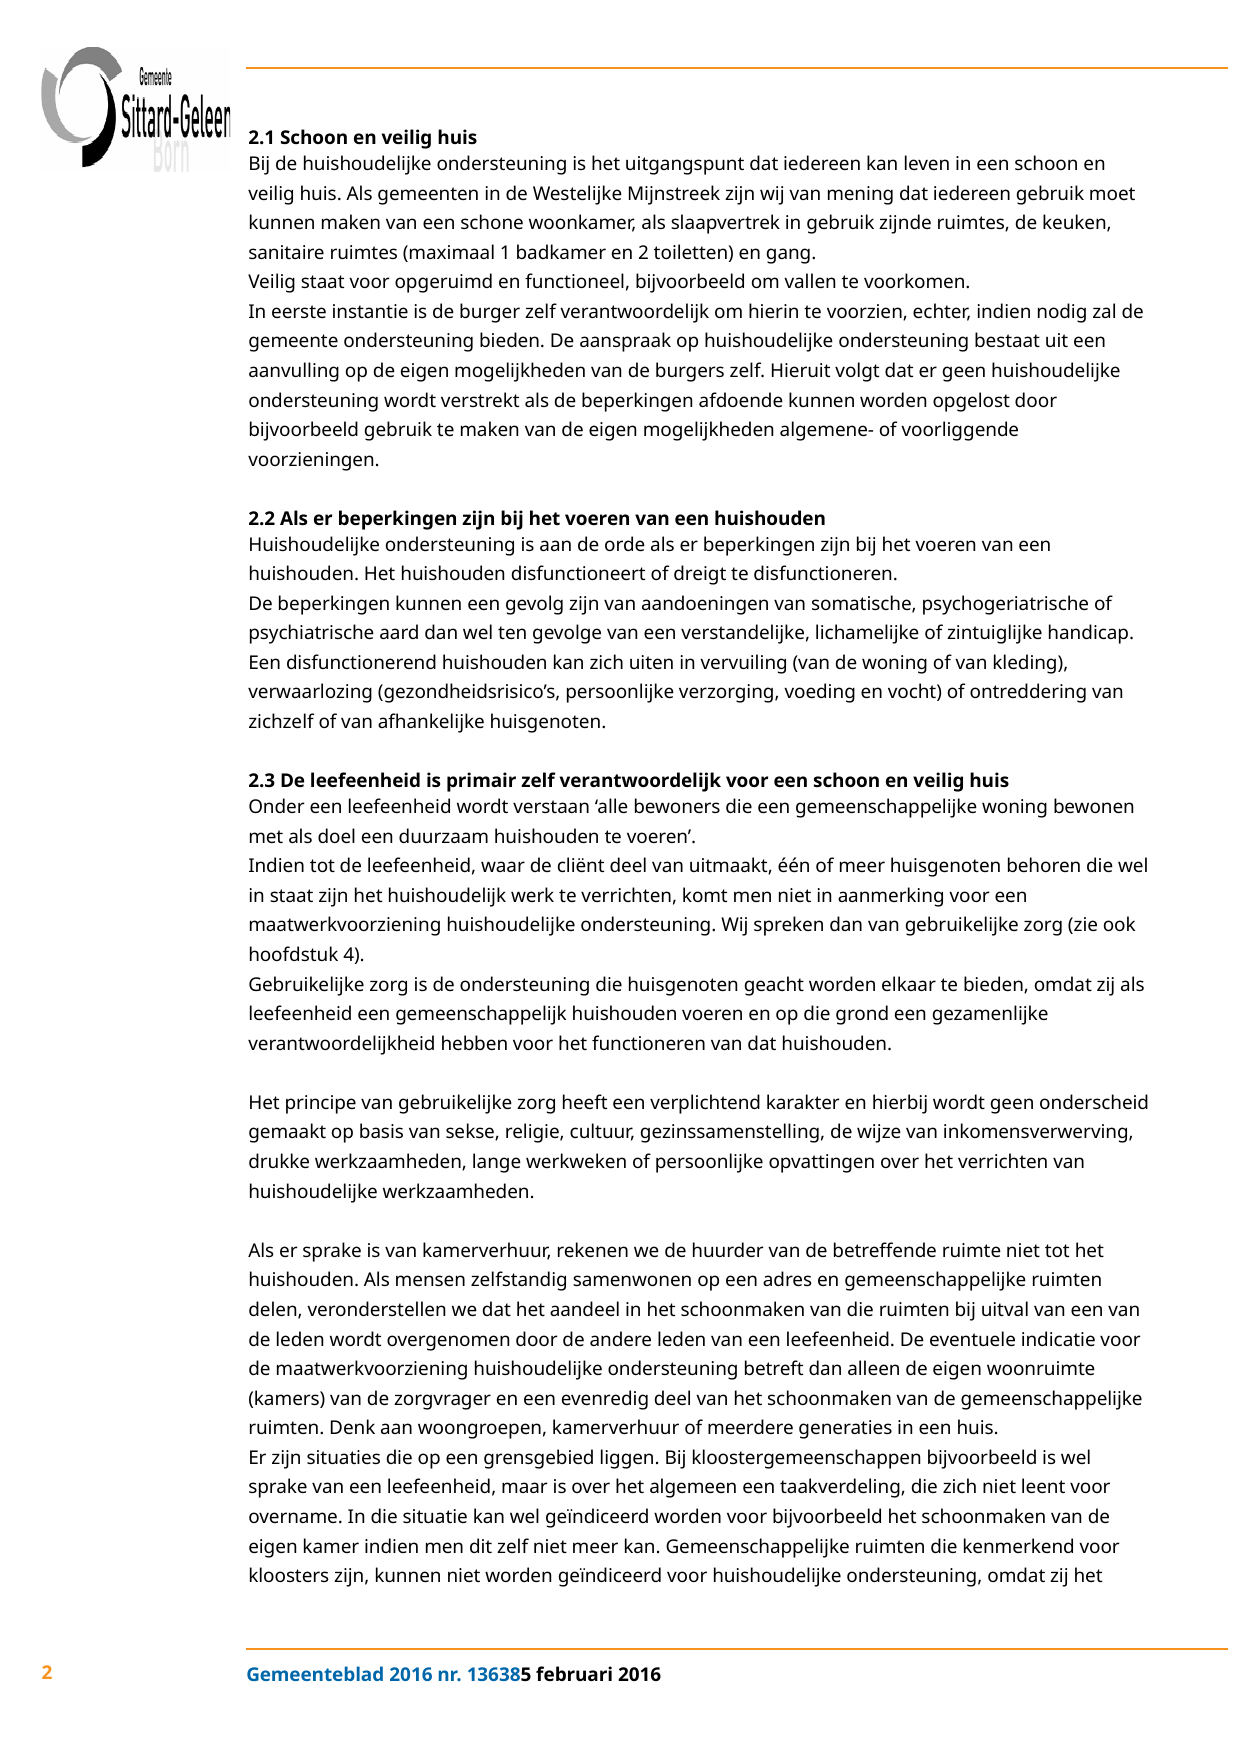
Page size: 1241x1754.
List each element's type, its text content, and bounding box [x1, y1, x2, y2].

text Veilig staat voor opgeruimd en functioneel, bijvoorbeeld om vallen te voorkomen. [248, 268, 1152, 294]
text 2.3 De leefeenheid is primair zelf verantwoordelijk voor een schoon en veilig huis [248, 767, 1152, 793]
text 2.2 Als er beperkingen zijn bij het voeren van een huishouden [248, 505, 1152, 531]
text De beperkingen kunnen een gevolg zijn van aandoeningen van somatische, psychogeriatrische of psychiatrische aard dan wel ten gevolge van een verstandelijke, lichamelijke of zintuiglijke handicap. Een disfunctionerend huishouden kan zich uiten in vervuiling (van de woning of van kleding), verwaarlozing (gezondheidsrisico’s, persoonlijke verzorging, voeding en vocht) of ontreddering van zichzelf of van afhankelijke huisgenoten. [248, 590, 1152, 734]
text Bij de huishoudelijke ondersteuning is het uitgangspunt dat iedereen kan leven in een schoon en veilig huis. Als gemeenten in de Westelijke Mijnstreek zijn wij van mening dat iedereen gebruik moet kunnen maken van een schone woonkamer, als slaapvertrek in gebruik zijnde ruimtes, de keuken, sanitaire ruimtes (maximaal 1 badkamer en 2 toiletten) en gang. [248, 150, 1152, 264]
picture [41, 47, 231, 172]
text Gebruikelijke zorg is de ondersteuning die huisgenoten geacht worden elkaar te bieden, omdat zij als leefeenheid een gemeenschappelijk huishouden voeren en op die grond een gezamenlijke verantwoordelijkheid hebben voor het functioneren van dat huishouden. [248, 971, 1152, 1056]
text Er zijn situaties die op een grensgebied liggen. Bij kloostergemeenschappen bijvoorbeeld is wel sprake van een leefeenheid, maar is over het algemeen een taakverdeling, die zich niet leent voor overname. In die situatie kan wel geïndiceerd worden voor bijvoorbeeld het schoonmaken van de eigen kamer indien men dit zelf niet meer kan. Gemeenschappelijke ruimten die kenmerkend voor kloosters zijn, kunnen niet worden geïndiceerd voor huishoudelijke ondersteuning, omdat zij het [248, 1444, 1152, 1588]
text Onder een leefeenheid wordt verstaan ‘alle bewoners die een gemeenschappelijke woning bewonen met als doel een duurzaam huishouden te voeren’. [248, 793, 1152, 848]
text In eerste instantie is de burger zelf verantwoordelijk om hierin te voorzien, echter, indien nodig zal de gemeente ondersteuning bieden. De aanspraak op huishoudelijke ondersteuning bestaat uit een aanvulling op de eigen mogelijkheden van de burgers zelf. Hieruit volgt dat er geen huishoudelijke ondersteuning wordt verstrekt als de beperkingen afdoende kunnen worden opgelost door bijvoorbeeld gebruik te maken van de eigen mogelijkheden algemene- of voorliggende voorzieningen. [248, 298, 1152, 472]
text Het principe van gebruikelijke zorg heeft een verplichtend karakter en hierbij wordt geen onderscheid gemaakt op basis van sekse, religie, cultuur, gezinssamenstelling, de wijze van inkomensverwerving, drukke werkzaamheden, lange werkweken of persoonlijke opvattingen over het verrichten van huishoudelijke werkzaamheden. [248, 1089, 1152, 1203]
text Als er sprake is van kamerverhuur, rekenen we de huurder van de betreffende ruimte niet tot het huishouden. Als mensen zelfstandig samenwonen op een adres en gemeenschappelijke ruimten delen, veronderstellen we dat het aandeel in het schoonmaken van die ruimten bij uitval van een van de leden wordt overgenomen door de andere leden van een leefeenheid. De eventuele indicatie voor de maatwerkvoorziening huishoudelijke ondersteuning betreft dan alleen de eigen woonruimte (kamers) van de zorgvrager en een evenredig deel van het schoonmaken van de gemeenschappelijke ruimten. Denk aan woongroepen, kamerverhuur of meerdere generaties in een huis. [248, 1237, 1152, 1440]
text 2.1 Schoon en veilig huis [248, 124, 1152, 150]
text Indien tot de leefeenheid, waar de cliënt deel van uitmaakt, één of meer huisgenoten behoren die wel in staat zijn het huishoudelijk werk te verrichten, komt men niet in aanmerking voor een maatwerkvoorziening huishoudelijke ondersteuning. Wij spreken dan van gebruikelijke zorg (zie ook hoofdstuk 4). [248, 852, 1152, 967]
text Huishoudelijke ondersteuning is aan de orde als er beperkingen zijn bij het voeren van een huishouden. Het huishouden disfunctioneert of dreigt te disfunctioneren. [248, 531, 1152, 586]
